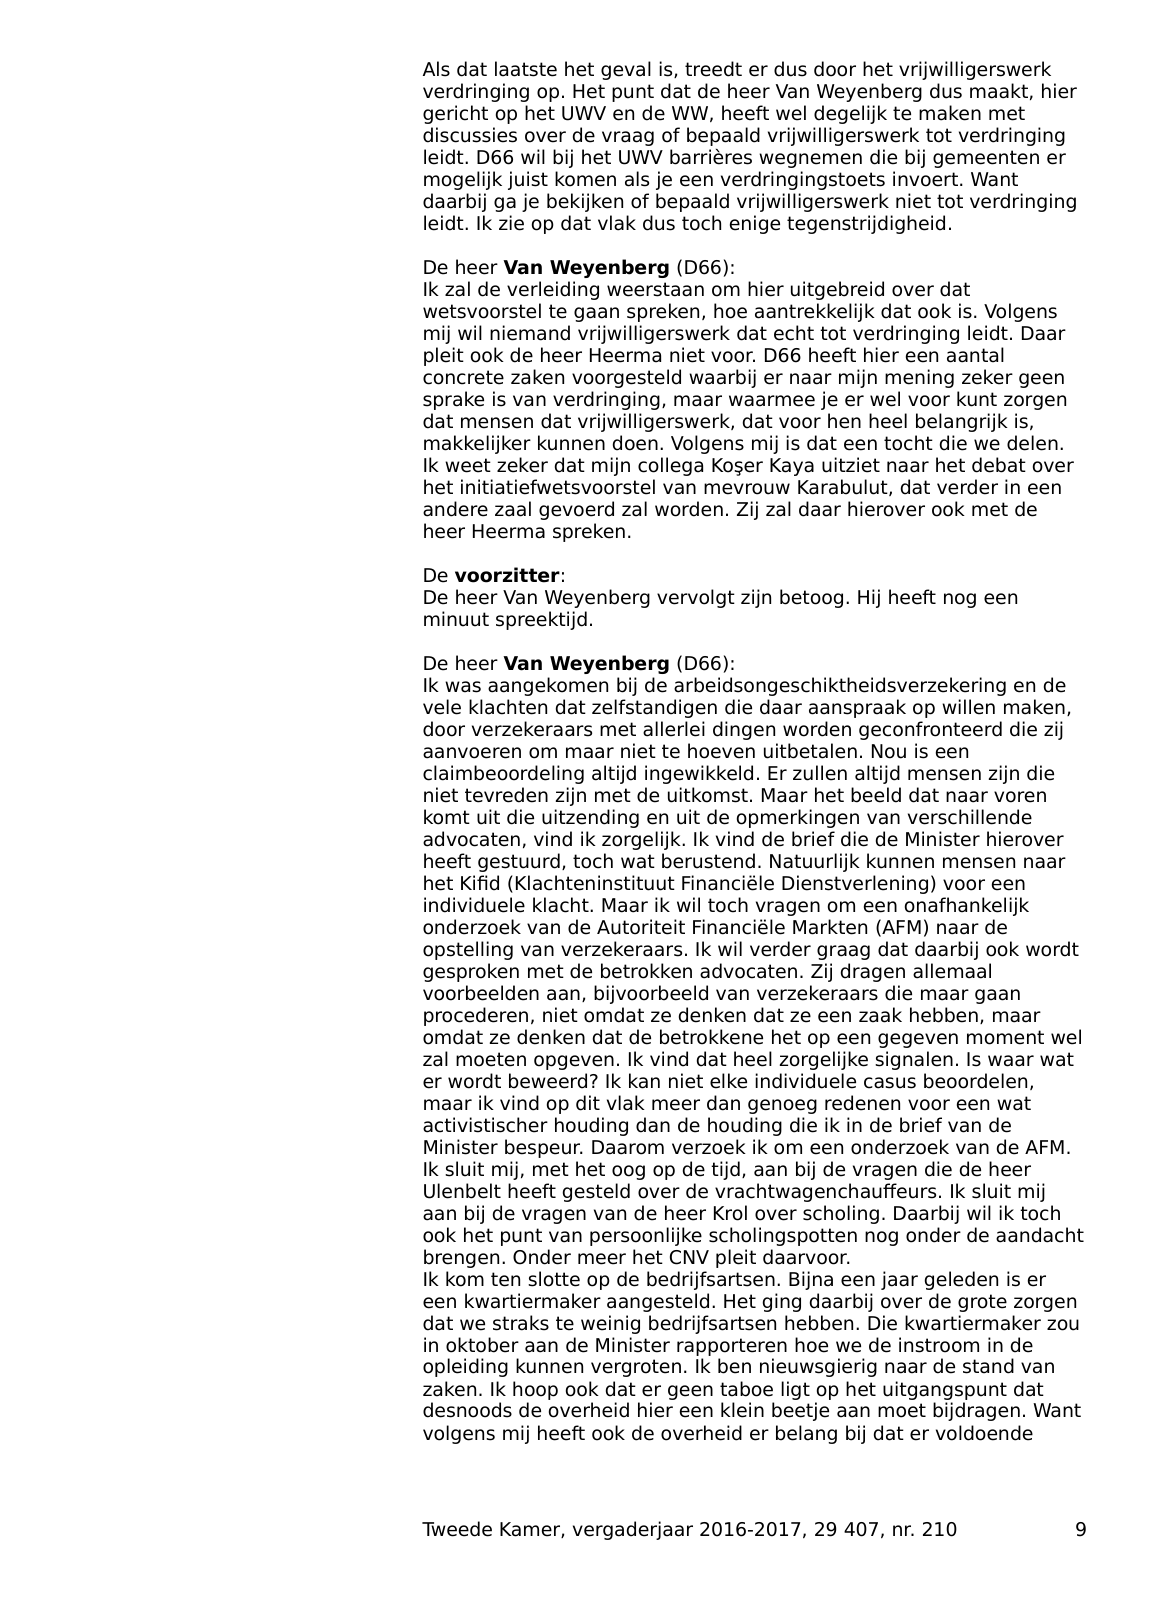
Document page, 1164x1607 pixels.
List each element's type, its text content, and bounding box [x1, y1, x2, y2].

text Ik was aangekomen bij de arbeidsongeschiktheidsverzekering en de vele klachten dat zelfstandigen die daar aanspraak op willen maken, door verzekeraars met allerlei dingen worden geconfronteerd die zij aanvoeren om maar niet te hoeven uitbetalen. Nou is een claimbeoordeling altijd ingewikkeld. Er zullen altijd mensen zijn die niet tevreden zijn met de uitkomst. Maar het beeld dat naar voren komt uit die uitzending en uit de opmerkingen van verschillende advocaten, vind ik zorgelijk. Ik vind de brief die de Minister hierover heeft gestuurd, toch wat berustend. Natuurlijk kunnen mensen naar het Kifid (Klachteninstituut Financiële Dienstverlening) voor een individuele klacht. Maar ik wil toch vragen om een onafhankelijk onderzoek van de Autoriteit Financiële Markten (AFM) naar de opstelling van verzekeraars. Ik wil verder graag dat daarbij ook wordt gesproken met de betrokken advocaten. Zij dragen allemaal voorbeelden aan, bijvoorbeeld van verzekeraars die maar gaan procederen, niet omdat ze denken dat ze een zaak hebben, maar omdat ze denken dat de betrokkene het op een gegeven moment wel zal moeten opgeven. Ik vind dat heel zorgelijke signalen. Is waar wat er wordt beweerd? Ik kan niet elke individuele casus beoordelen, maar ik vind op dit vlak meer dan genoeg redenen voor een wat activistischer houding dan de houding die ik in de brief van de Minister bespeur. Daarom verzoek ik om een onderzoek van de AFM. [422, 675, 1087, 1159]
text Ik zal de verleiding weerstaan om hier uitgebreid over dat wetsvoorstel te gaan spreken, hoe aantrekkelijk dat ook is. Volgens mij wil niemand vrijwilligerswerk dat echt tot verdringing leidt. Daar pleit ook de heer Heerma niet voor. D66 heeft hier een aantal concrete zaken voorgesteld waarbij er naar mijn mening zeker geen sprake is van verdringing, maar waarmee je er wel voor kunt zorgen dat mensen dat vrijwilligerswerk, dat voor hen heel belangrijk is, makkelijker kunnen doen. Volgens mij is dat een tocht die we delen. Ik weet zeker dat mijn collega Koşer Kaya uitziet naar het debat over het initiatiefwetsvoorstel van mevrouw Karabulut, dat verder in een andere zaal gevoerd zal worden. Zij zal daar hierover ook met de heer Heerma spreken. [422, 279, 1087, 543]
text De voorzitter: [422, 565, 1087, 587]
text Ik kom ten slotte op de bedrijfsartsen. Bijna een jaar geleden is er een kwartiermaker aangesteld. Het ging daarbij over de grote zorgen dat we straks te weinig bedrijfsartsen hebben. Die kwartiermaker zou in oktober aan de Minister rapporteren hoe we de instroom in de opleiding kunnen vergroten. Ik ben nieuwsgierig naar de stand van zaken. Ik hoop ook dat er geen taboe ligt op het uitgangspunt dat desnoods de overheid hier een klein beetje aan moet bijdragen. Want volgens mij heeft ook de overheid er belang bij dat er voldoende [422, 1268, 1087, 1444]
text Ik sluit mij, met het oog op de tijd, aan bij de vragen die de heer Ulenbelt heeft gesteld over de vrachtwagenchauffeurs. Ik sluit mij aan bij de vragen van de heer Krol over scholing. Daarbij wil ik toch ook het punt van persoonlijke scholingspotten nog onder de aandacht brengen. Onder meer het CNV pleit daarvoor. [422, 1159, 1087, 1268]
text De heer Van Weyenberg (D66): [422, 257, 1087, 279]
text De heer Van Weyenberg vervolgt zijn betoog. Hij heeft nog een minuut spreektijd. [422, 587, 1087, 631]
text De heer Van Weyenberg (D66): [422, 653, 1087, 675]
text Als dat laatste het geval is, treedt er dus door het vrijwilligerswerk verdringing op. Het punt dat de heer Van Weyenberg dus maakt, hier gericht op het UWV en de WW, heeft wel degelijk te maken met discussies over de vraag of bepaald vrijwilligerswerk tot verdringing leidt. D66 wil bij het UWV barrières wegnemen die bij gemeenten er mogelijk juist komen als je een verdringingstoets invoert. Want daarbij ga je bekijken of bepaald vrijwilligerswerk niet tot verdringing leidt. Ik zie op dat vlak dus toch enige tegenstrijdigheid. [422, 59, 1087, 235]
